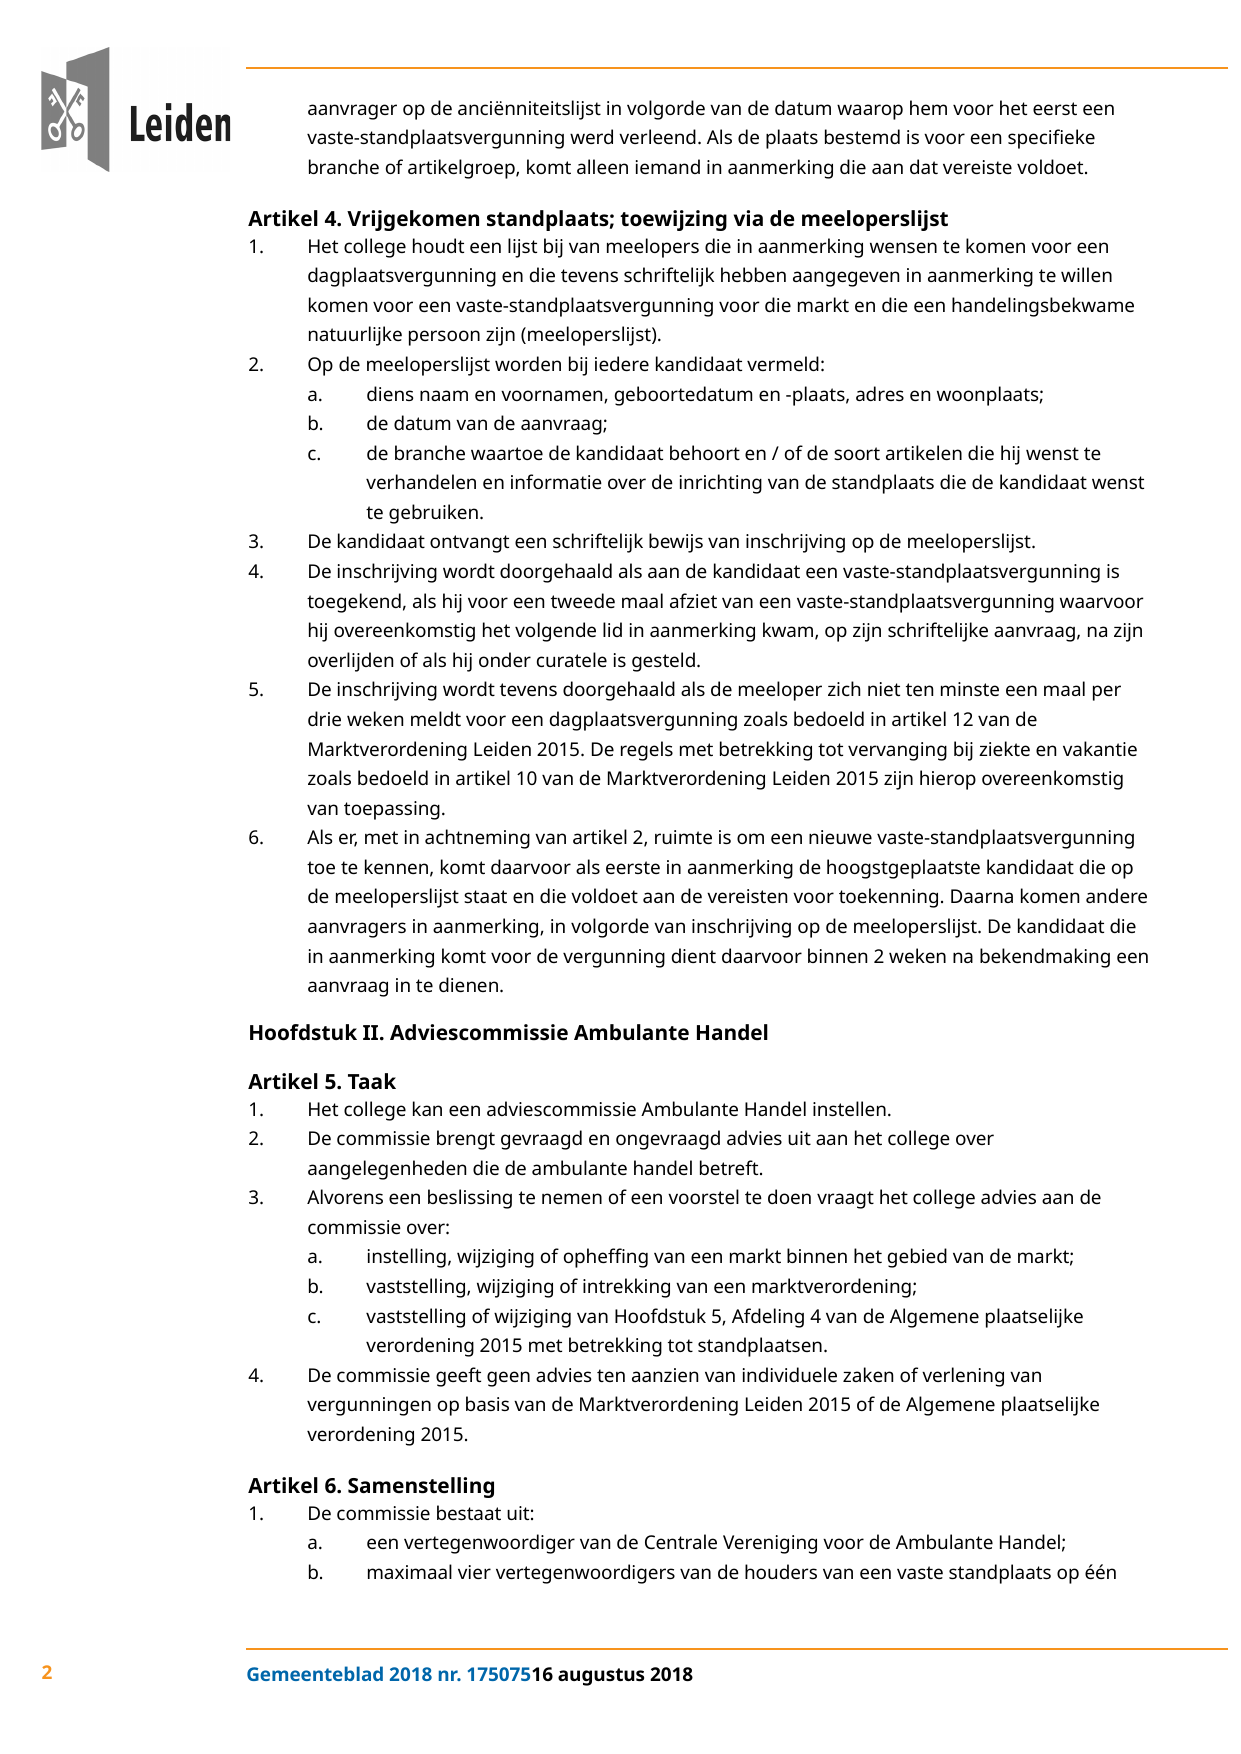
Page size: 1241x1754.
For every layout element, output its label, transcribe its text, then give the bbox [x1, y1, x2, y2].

list Alvorens een beslissing te nemen of een voorstel te doen vraagt het college advies aan de commissie over: [248, 1184, 1152, 1240]
list Op de meeloperslijst worden bij iedere kandidaat vermeld: [248, 351, 1152, 377]
list een vertegenwoordiger van de Centrale Vereniging voor de Ambulante Handel; [307, 1529, 1152, 1555]
list Het college kan een adviescommissie Ambulante Handel instellen. [248, 1096, 1152, 1121]
list instelling, wijziging of opheffing van een markt binnen het gebied van de markt; [307, 1244, 1152, 1269]
list De commissie brengt gevraagd en ongevraagd advies uit aan het college over aangelegenheden die de ambulante handel betreft. [248, 1125, 1152, 1181]
text Artikel 6. Samenstelling [248, 1472, 1152, 1500]
list Het college houdt een lijst bij van meelopers die in aanmerking wensen te komen voor een dagplaatsvergunning en die tevens schriftelijk hebben aangegeven in aanmerking te willen komen voor een vaste-standplaatsvergunning voor die markt en die een handelingsbekwame natuurlijke persoon zijn (meeloperslijst). [248, 233, 1152, 347]
list De inschrijving wordt tevens doorgehaald als de meeloper zich niet ten minste een maal per drie weken meldt voor een dagplaatsvergunning zoals bedoeld in artikel 12 van de Marktverordening Leiden 2015. De regels met betrekking tot vervanging bij ziekte en vakantie zoals bedoeld in artikel 10 van de Marktverordening Leiden 2015 zijn hierop overeenkomstig van toepassing. [248, 677, 1152, 821]
text Artikel 4. Vrijgekomen standplaats; toewijzing via de meeloperslijst [248, 204, 1152, 233]
list vaststelling, wijziging of intrekking van een marktverordening; [307, 1273, 1152, 1299]
list maximaal vier vertegenwoordigers van de houders van een vaste standplaats op één [307, 1559, 1152, 1585]
list aanvrager op de anciënniteitslijst in volgorde van de datum waarop hem voor het eerst een vaste-standplaatsvergunning werd verleend. Als de plaats bestemd is voor een specifieke branche of artikelgroep, komt alleen iemand in aanmerking die aan dat vereiste voldoet. [248, 95, 1152, 180]
list De inschrijving wordt doorgehaald als aan de kandidaat een vaste-standplaatsvergunning is toegekend, als hij voor een tweede maal afziet van een vaste-standplaatsvergunning waarvoor hij overeenkomstig het volgende lid in aanmerking kwam, op zijn schriftelijke aanvraag, na zijn overlijden of als hij onder curatele is gesteld. [248, 558, 1152, 673]
picture [41, 47, 231, 172]
list De commissie geeft geen advies ten aanzien van individuele zaken of verlening van vergunningen op basis van de Marktverordening Leiden 2015 of de Algemene plaatselijke verordening 2015. [248, 1362, 1152, 1447]
list Als er, met in achtneming van artikel 2, ruimte is om een nieuwe vaste-standplaatsvergunning toe te kennen, komt daarvoor als eerste in aanmerking de hoogstgeplaatste kandidaat die op de meeloperslijst staat en die voldoet aan de vereisten voor toekenning. Daarna komen andere aanvragers in aanmerking, in volgorde van inschrijving op de meeloperslijst. De kandidaat die in aanmerking komt voor de vergunning dient daarvoor binnen 2 weken na bekendmaking een aanvraag in te dienen. [248, 824, 1152, 998]
list diens naam en voornamen, geboortedatum en -plaats, adres en woonplaats; [307, 381, 1152, 406]
list de branche waartoe de kandidaat behoort en / of de soort artikelen die hij wenst te verhandelen en informatie over de inrichting van de standplaats die de kandidaat wenst te gebruiken. [307, 440, 1152, 525]
text Hoofdstuk II. Adviescommissie Ambulante Handel [248, 1018, 1152, 1046]
list De kandidaat ontvangt een schriftelijk bewijs van inschrijving op de meeloperslijst. [248, 529, 1152, 554]
list de datum van de aanvraag; [307, 410, 1152, 436]
text Artikel 5. Taak [248, 1067, 1152, 1096]
list De commissie bestaat uit: [248, 1500, 1152, 1526]
list vaststelling of wijziging van Hoofdstuk 5, Afdeling 4 van de Algemene plaatselijke verordening 2015 met betrekking tot standplaatsen. [307, 1303, 1152, 1358]
